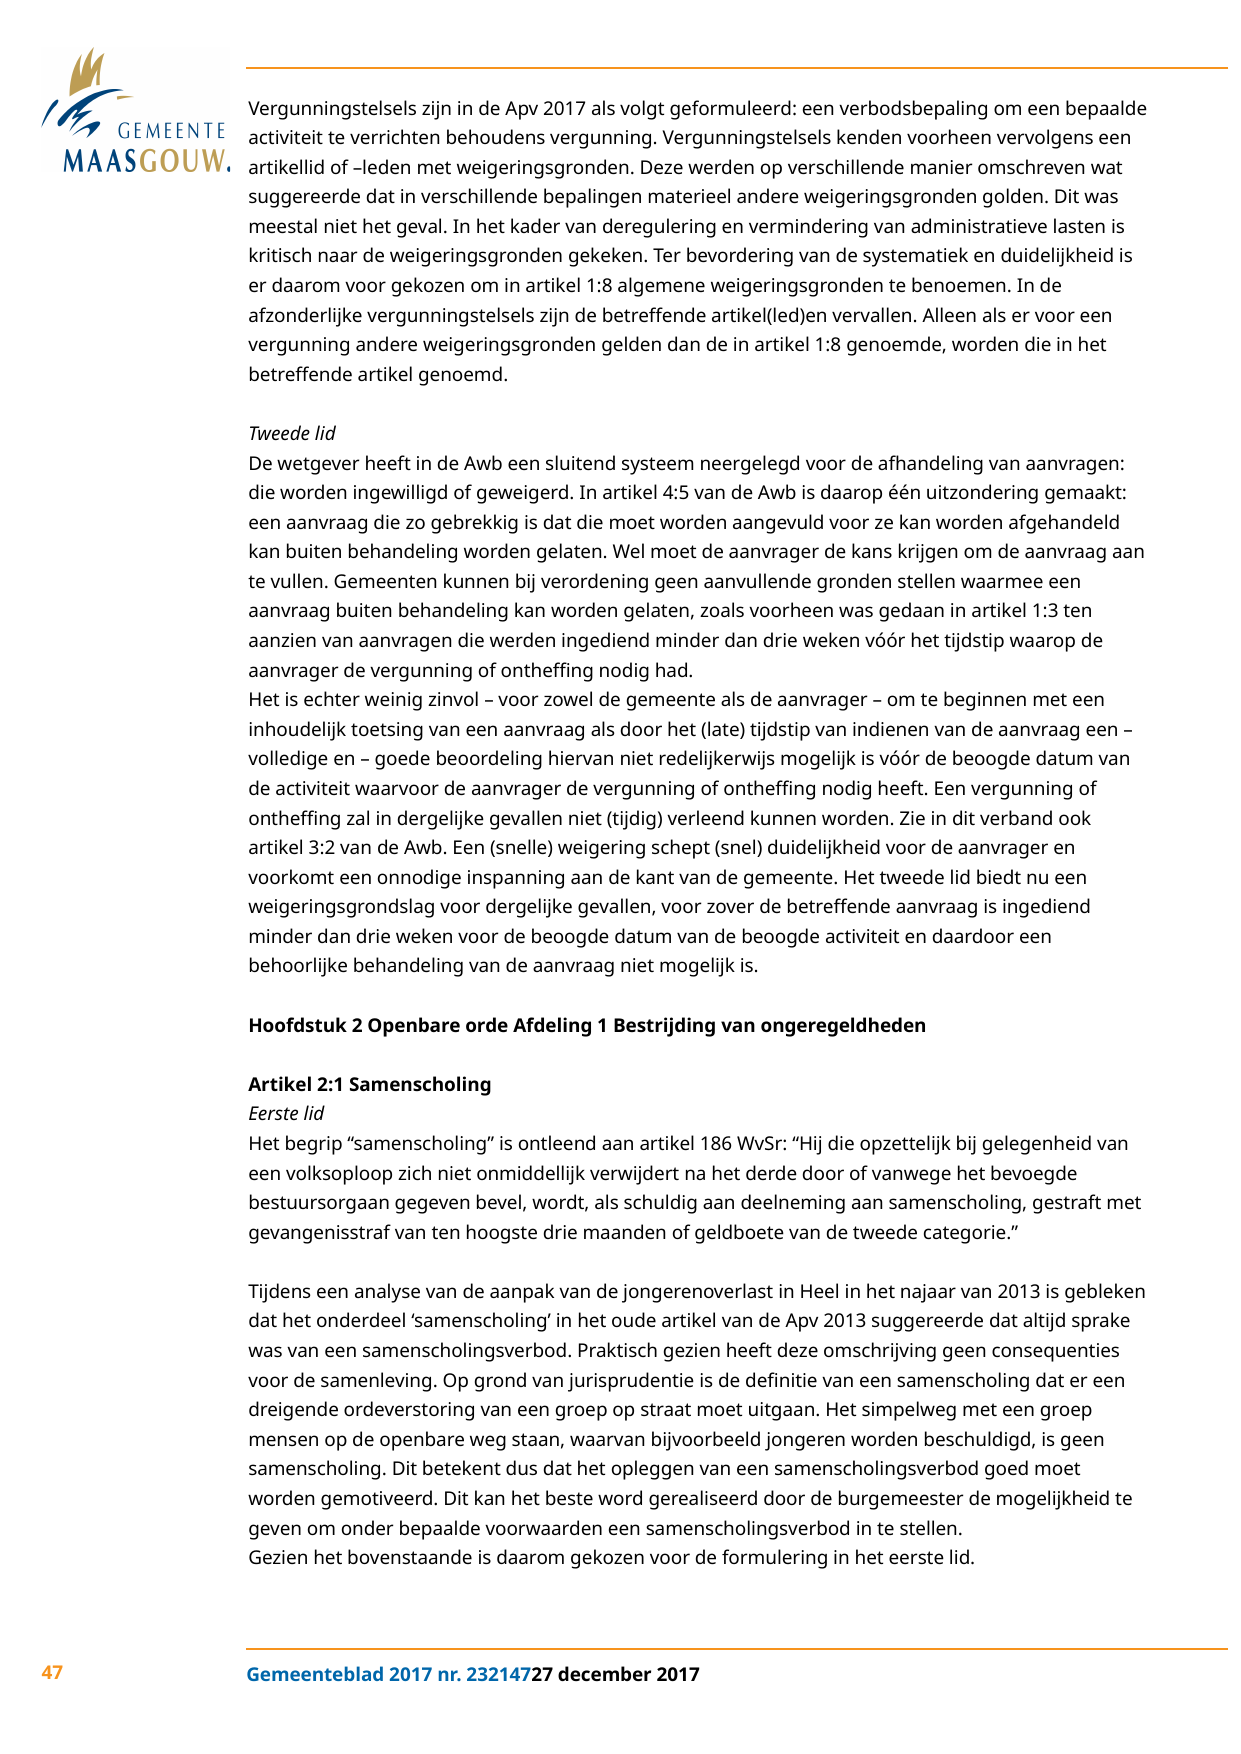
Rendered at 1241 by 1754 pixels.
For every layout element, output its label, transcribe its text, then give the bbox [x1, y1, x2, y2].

text Tweede lid [248, 420, 1152, 446]
text Gezien het bovenstaande is daarom gekozen voor de formulering in het eerste lid. [248, 1544, 1152, 1570]
text Het is echter weinig zinvol – voor zowel de gemeente als de aanvrager – om te beginnen met een inhoudelijk toetsing van een aanvraag als door het (late) tijdstip van indienen van de aanvraag een –volledige en – goede beoordeling hiervan niet redelijkerwijs mogelijk is vóór de beoogde datum van de activiteit waarvoor de aanvrager de vergunning of ontheffing nodig heeft. Een vergunning of ontheffing zal in dergelijke gevallen niet (tijdig) verleend kunnen worden. Zie in dit verband ook artikel 3:2 van de Awb. Een (snelle) weigering schept (snel) duidelijkheid voor de aanvrager en voorkomt een onnodige inspanning aan de kant van de gemeente. Het tweede lid biedt nu een weigeringsgrondslag voor dergelijke gevallen, voor zover de betreffende aanvraag is ingediend minder dan drie weken voor de beoogde datum van de beoogde activiteit en daardoor een behoorlijke behandeling van de aanvraag niet mogelijk is. [248, 686, 1152, 978]
text Hoofdstuk 2 Openbare orde Afdeling 1 Bestrijding van ongeregeldheden [248, 1012, 1152, 1038]
text Vergunningstelsels zijn in de Apv 2017 als volgt geformuleerd: een verbodsbepaling om een bepaalde activiteit te verrichten behoudens vergunning. Vergunningstelsels kenden voorheen vervolgens een artikellid of –leden met weigeringsgronden. Deze werden op verschillende manier omschreven wat suggereerde dat in verschillende bepalingen materieel andere weigeringsgronden golden. Dit was meestal niet het geval. In het kader van deregulering en vermindering van administratieve lasten is kritisch naar de weigeringsgronden gekeken. Ter bevordering van de systematiek en duidelijkheid is er daarom voor gekozen om in artikel 1:8 algemene weigeringsgronden te benoemen. In de afzonderlijke vergunningstelsels zijn de betreffende artikel(led)en vervallen. Alleen als er voor een vergunning andere weigeringsgronden gelden dan de in artikel 1:8 genoemde, worden die in het betreffende artikel genoemd. [248, 95, 1152, 387]
text Tijdens een analyse van de aanpak van de jongerenoverlast in Heel in het najaar van 2013 is gebleken dat het onderdeel ‘samenscholing’ in het oude artikel van de Apv 2013 suggereerde dat altijd sprake was van een samenscholingsverbod. Praktisch gezien heeft deze omschrijving geen consequenties voor de samenleving. Op grond van jurisprudentie is de definitie van een samenscholing dat er een dreigende ordeverstoring van een groep op straat moet uitgaan. Het simpelweg met een groep mensen op de openbare weg staan, waarvan bijvoorbeeld jongeren worden beschuldigd, is geen samenscholing. Dit betekent dus dat het opleggen van een samenscholingsverbod goed moet worden gemotiveerd. Dit kan het beste word gerealiseerd door de burgemeester de mogelijkheid te geven om onder bepaalde voorwaarden een samenscholingsverbod in te stellen. [248, 1278, 1152, 1541]
text Artikel 2:1 Samenscholing [248, 1071, 1152, 1097]
text Het begrip “samenscholing” is ontleend aan artikel 186 WvSr: “Hij die opzettelijk bij gelegenheid van een volksoploop zich niet onmiddellijk verwijdert na het derde door of vanwege het bevoegde bestuursorgaan gegeven bevel, wordt, als schuldig aan deelneming aan samenscholing, gestraft met gevangenisstraf van ten hoogste drie maanden of geldboete van de tweede categorie.” [248, 1130, 1152, 1245]
text De wetgever heeft in de Awb een sluitend systeem neergelegd voor de afhandeling van aanvragen: die worden ingewilligd of geweigerd. In artikel 4:5 van de Awb is daarop één uitzondering gemaakt: een aanvraag die zo gebrekkig is dat die moet worden aangevuld voor ze kan worden afgehandeld kan buiten behandeling worden gelaten. Wel moet de aanvrager de kans krijgen om de aanvraag aan te vullen. Gemeenten kunnen bij verordening geen aanvullende gronden stellen waarmee een aanvraag buiten behandeling kan worden gelaten, zoals voorheen was gedaan in artikel 1:3 ten aanzien van aanvragen die werden ingediend minder dan drie weken vóór het tijdstip waarop de aanvrager de vergunning of ontheffing nodig had. [248, 450, 1152, 683]
picture [41, 47, 231, 172]
text Eerste lid [248, 1101, 1152, 1126]
